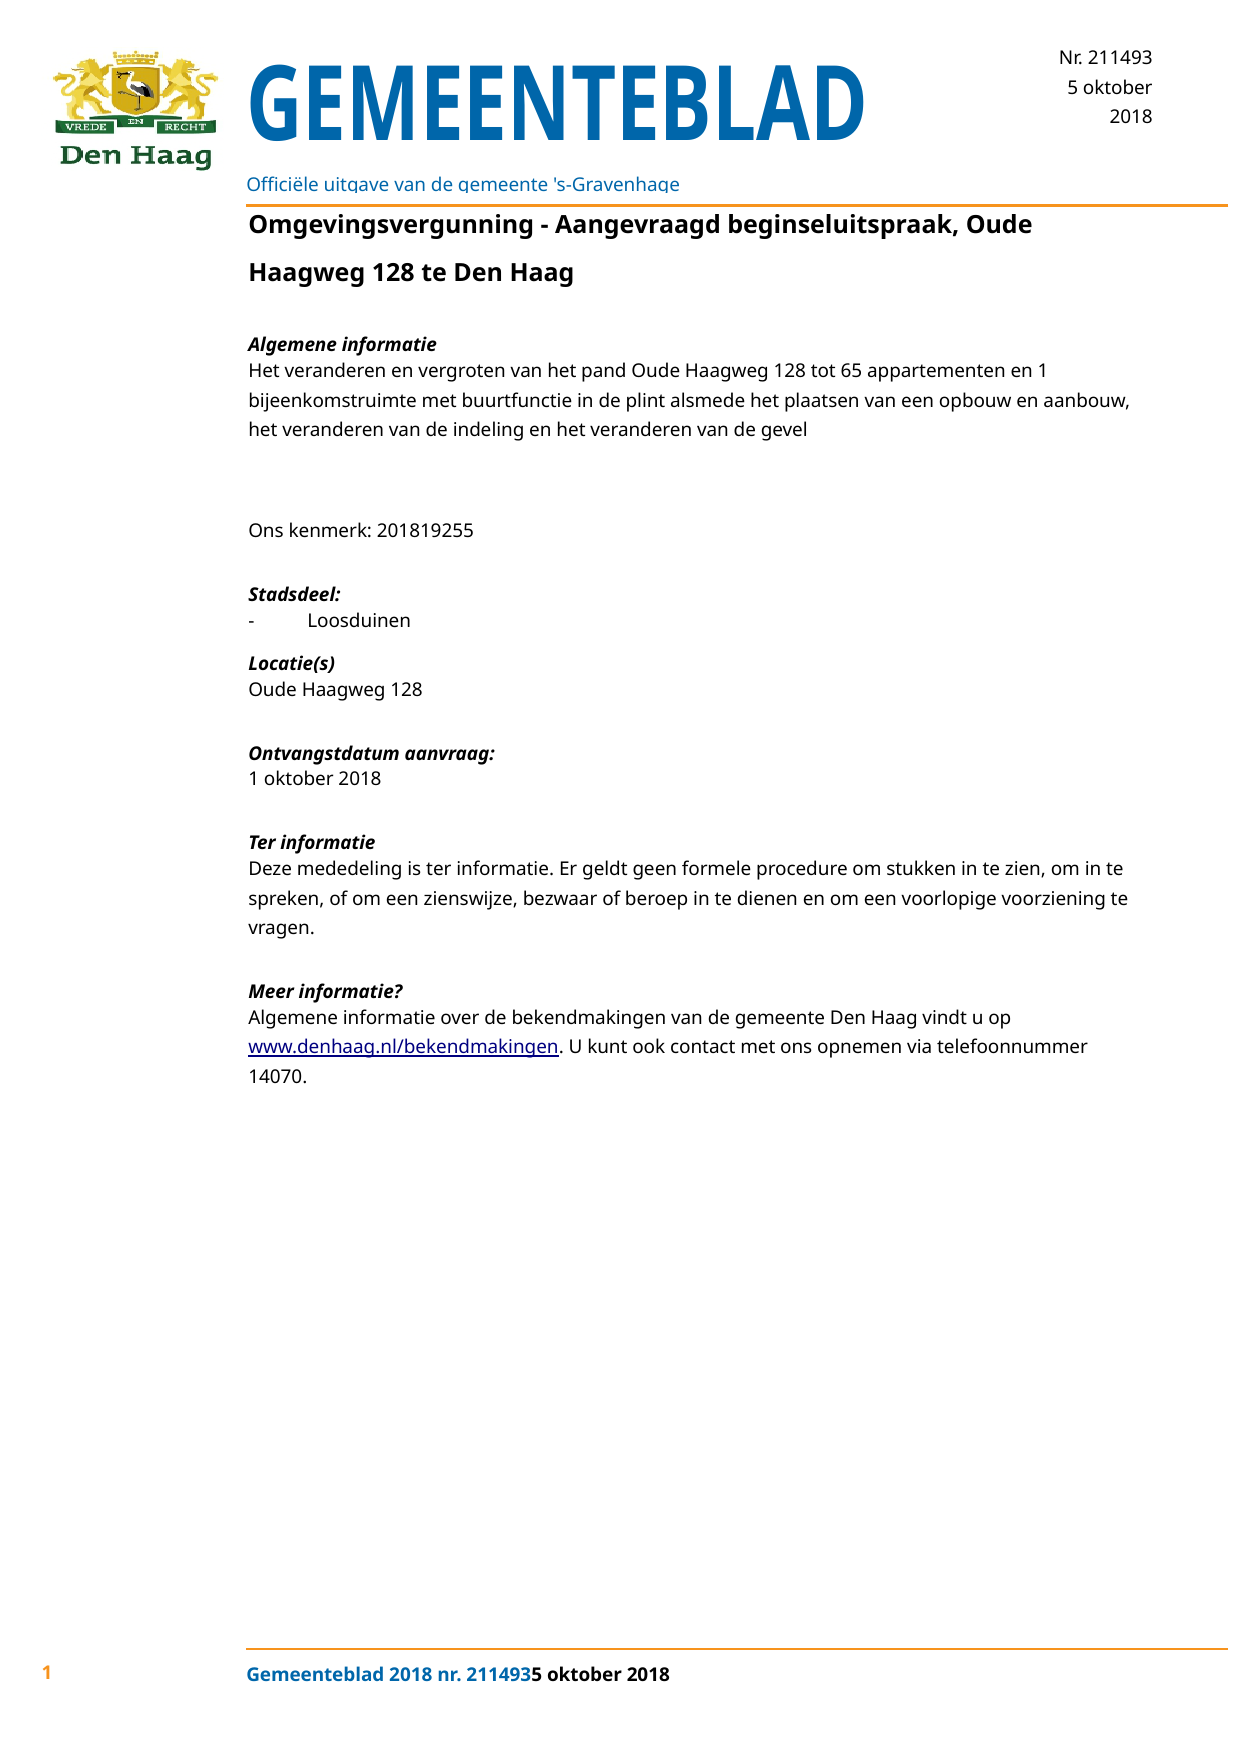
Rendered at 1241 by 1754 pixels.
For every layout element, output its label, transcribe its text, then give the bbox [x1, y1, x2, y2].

text Deze mededeling is ter informatie. Er geldt geen formele procedure om stukken in te zien, om in te spreken, of om een zienswijze, bezwaar of beroep in te dienen en om een voorlopige voorziening te vragen. [248, 855, 1152, 940]
text Ontvangstdatum aanvraag: [248, 740, 1152, 765]
text Algemene informatie [248, 331, 1152, 357]
text Stadsdeel: [248, 581, 1152, 607]
list Loosduinen [248, 607, 1152, 633]
text Locatie(s) [248, 650, 1152, 676]
text Algemene informatie over de bekendmakingen van de gemeente Den Haag vindt u op www.denhaag.nl/bekendmakingen. U kunt ook contact met ons opnemen via telefoonnummer 14070. [248, 1004, 1152, 1089]
text Meer informatie? [248, 978, 1152, 1004]
picture [41, 47, 231, 172]
text Het veranderen en vergroten van het pand Oude Haagweg 128 tot 65 appartementen en 1 bijeenkomstruimte met buurtfunctie in de plint alsmede het plaatsen van een opbouw en aanbouw, het veranderen van de indeling en het veranderen van de gevel [248, 357, 1152, 442]
text Ons kenmerk: 201819255 [248, 517, 1152, 543]
text 1 oktober 2018 [248, 765, 1152, 791]
text Oude Haagweg 128 [248, 676, 1152, 701]
text Omgevingsvergunning - Aangevraagd beginseluitspraak, Oude Haagweg 128 te Den Haag [248, 207, 1152, 288]
text Ter informatie [248, 829, 1152, 855]
